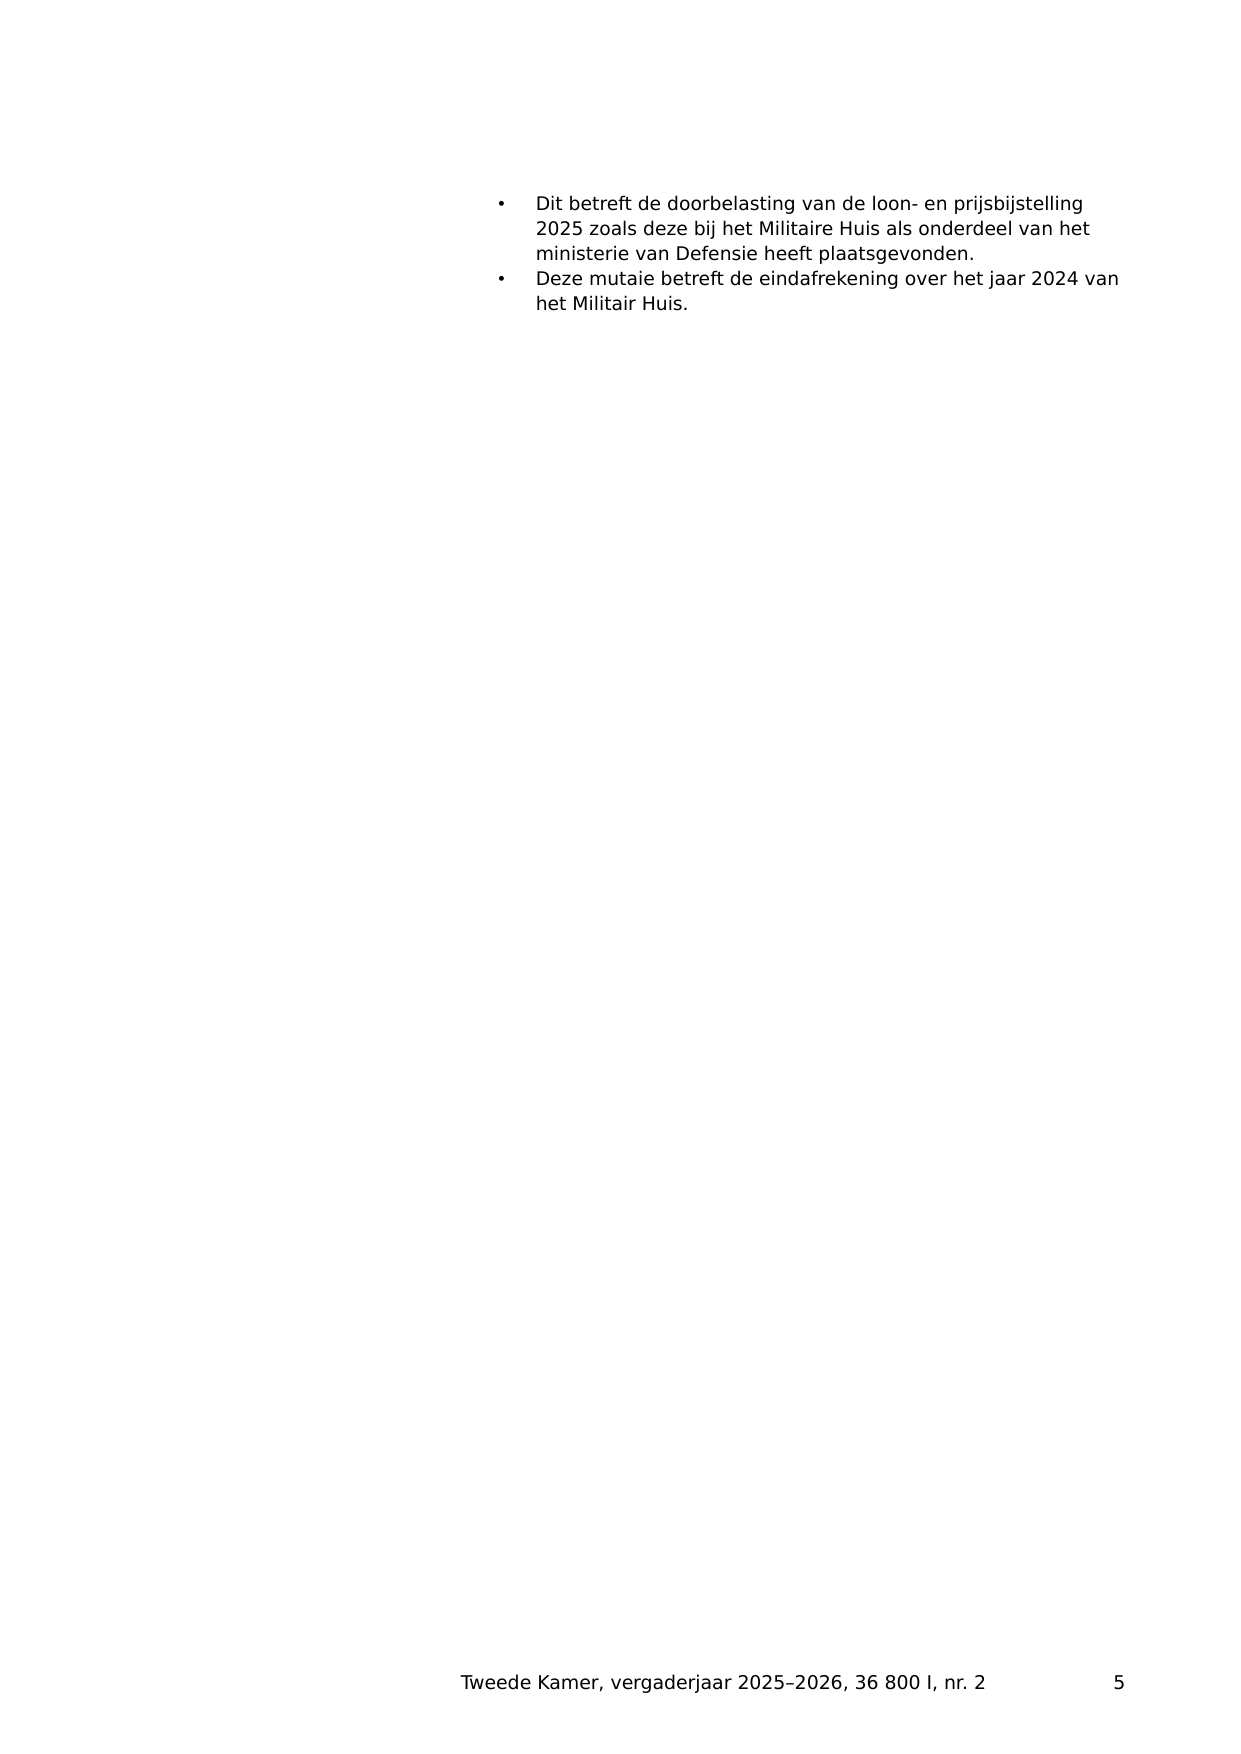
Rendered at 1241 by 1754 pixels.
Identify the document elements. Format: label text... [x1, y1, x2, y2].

list Deze mutaie betreft de eindafrekening over het jaar 2024 van het Militair Huis. [498, 266, 1125, 316]
list Dit betreft de doorbelasting van de loon- en prijsbijstelling 2025 zoals deze bij het Militaire Huis als onderdeel van het ministerie van Defensie heeft plaatsgevonden. [498, 191, 1125, 266]
